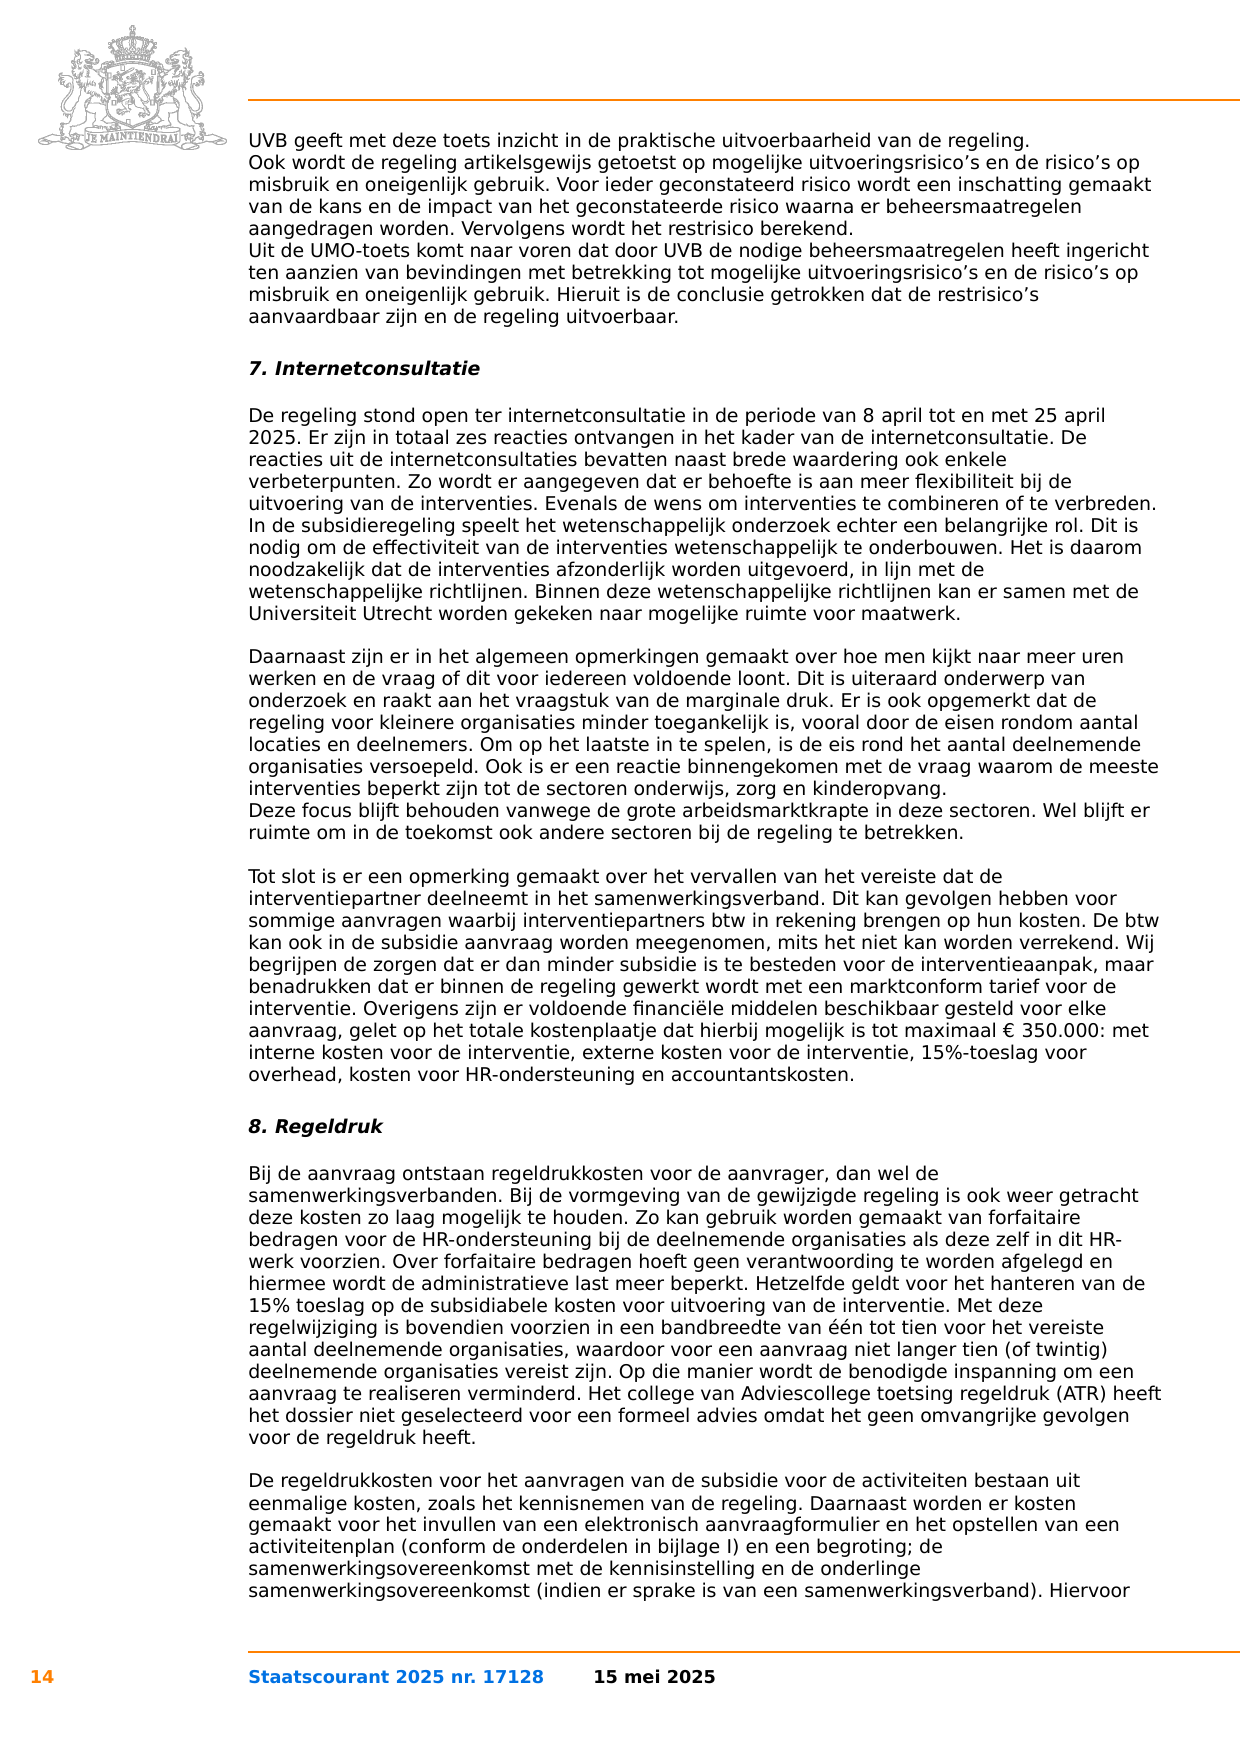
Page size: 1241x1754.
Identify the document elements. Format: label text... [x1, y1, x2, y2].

text Bij de aanvraag ontstaan regeldrukkosten voor de aanvrager, dan wel de samenwerkingsverbanden. Bij de vormgeving van de gewijzigde regeling is ook weer getracht deze kosten zo laag mogelijk te houden. Zo kan gebruik worden gemaakt van forfaitaire bedragen voor de HR-ondersteuning bij de deelnemende organisaties als deze zelf in dit HR-werk voorzien. Over forfaitaire bedragen hoeft geen verantwoording te worden afgelegd en hiermee wordt de administratieve last meer beperkt. Hetzelfde geldt voor het hanteren van de 15% toeslag op de subsidiabele kosten voor uitvoering van de interventie. Met deze regelwijziging is bovendien voorzien in een bandbreedte van één tot tien voor het vereiste aantal deelnemende organisaties, waardoor voor een aanvraag niet langer tien (of twintig) deelnemende organisaties vereist zijn. Op die manier wordt de benodigde inspanning om een aanvraag te realiseren verminderd. Het college van Adviescollege toetsing regeldruk (ATR) heeft het dossier niet geselecteerd voor een formeel advies omdat het geen omvangrijke gevolgen voor de regeldruk heeft. [248, 1163, 1163, 1448]
subtitle 8. Regeldruk [248, 1116, 1163, 1138]
text Ook wordt de regeling artikelsgewijs getoetst op mogelijke uitvoeringsrisico’s en de risico’s op misbruik en oneigenlijk gebruik. Voor ieder geconstateerd risico wordt een inschatting gemaakt van de kans en de impact van het geconstateerde risico waarna er beheersmaatregelen aangedragen worden. Vervolgens wordt het restrisico berekend. [248, 152, 1163, 240]
text Tot slot is er een opmerking gemaakt over het vervallen van het vereiste dat de interventiepartner deelneemt in het samenwerkingsverband. Dit kan gevolgen hebben voor sommige aanvragen waarbij interventiepartners btw in rekening brengen op hun kosten. De btw kan ook in de subsidie aanvraag worden meegenomen, mits het niet kan worden verrekend. Wij begrijpen de zorgen dat er dan minder subsidie is te besteden voor de interventieaanpak, maar benadrukken dat er binnen de regeling gewerkt wordt met een marktconform tarief voor de interventie. Overigens zijn er voldoende financiële middelen beschikbaar gesteld voor elke aanvraag, gelet op het totale kostenplaatje dat hierbij mogelijk is tot maximaal € 350.000: met interne kosten voor de interventie, externe kosten voor de interventie, 15%-toeslag voor overhead, kosten voor HR-ondersteuning en accountantskosten. [248, 866, 1163, 1086]
picture [38, 25, 227, 150]
text De regeling stond open ter internetconsultatie in de periode van 8 april tot en met 25 april 2025. Er zijn in totaal zes reacties ontvangen in het kader van de internetconsultatie. De reacties uit de internetconsultaties bevatten naast brede waardering ook enkele verbeterpunten. Zo wordt er aangegeven dat er behoefte is aan meer flexibiliteit bij de uitvoering van de interventies. Evenals de wens om interventies te combineren of te verbreden. In de subsidieregeling speelt het wetenschappelijk onderzoek echter een belangrijke rol. Dit is nodig om de effectiviteit van de interventies wetenschappelijk te onderbouwen. Het is daarom noodzakelijk dat de interventies afzonderlijk worden uitgevoerd, in lijn met de wetenschappelijke richtlijnen. Binnen deze wetenschappelijke richtlijnen kan er samen met de Universiteit Utrecht worden gekeken naar mogelijke ruimte voor maatwerk. [248, 405, 1163, 624]
text De regeldrukkosten voor het aanvragen van de subsidie voor de activiteiten bestaan uit eenmalige kosten, zoals het kennisnemen van de regeling. Daarnaast worden er kosten gemaakt voor het invullen van een elektronisch aanvraagformulier en het opstellen van een activiteitenplan (conform de onderdelen in bijlage I) en een begroting; de samenwerkingsovereenkomst met de kennisinstelling en de onderlinge samenwerkingsovereenkomst (indien er sprake is van een samenwerkingsverband). Hiervoor [248, 1470, 1163, 1602]
text Deze focus blijft behouden vanwege de grote arbeidsmarktkrapte in deze sectoren. Wel blijft er ruimte om in de toekomst ook andere sectoren bij de regeling te betrekken. [248, 800, 1163, 844]
text Uit de UMO-toets komt naar voren dat door UVB de nodige beheersmaatregelen heeft ingericht ten aanzien van bevindingen met betrekking tot mogelijke uitvoeringsrisico’s en de risico’s op misbruik en oneigenlijk gebruik. Hieruit is de conclusie getrokken dat de restrisico’s aanvaardbaar zijn en de regeling uitvoerbaar. [248, 240, 1163, 328]
text UVB geeft met deze toets inzicht in de praktische uitvoerbaarheid van de regeling. [248, 130, 1163, 152]
text Daarnaast zijn er in het algemeen opmerkingen gemaakt over hoe men kijkt naar meer uren werken en de vraag of dit voor iedereen voldoende loont. Dit is uiteraard onderwerp van onderzoek en raakt aan het vraagstuk van de marginale druk. Er is ook opgemerkt dat de regeling voor kleinere organisaties minder toegankelijk is, vooral door de eisen rondom aantal locaties en deelnemers. Om op het laatste in te spelen, is de eis rond het aantal deelnemende organisaties versoepeld. Ook is er een reactie binnengekomen met de vraag waarom de meeste interventies beperkt zijn tot de sectoren onderwijs, zorg en kinderopvang. [248, 646, 1163, 800]
subtitle 7. Internetconsultatie [248, 358, 1163, 380]
